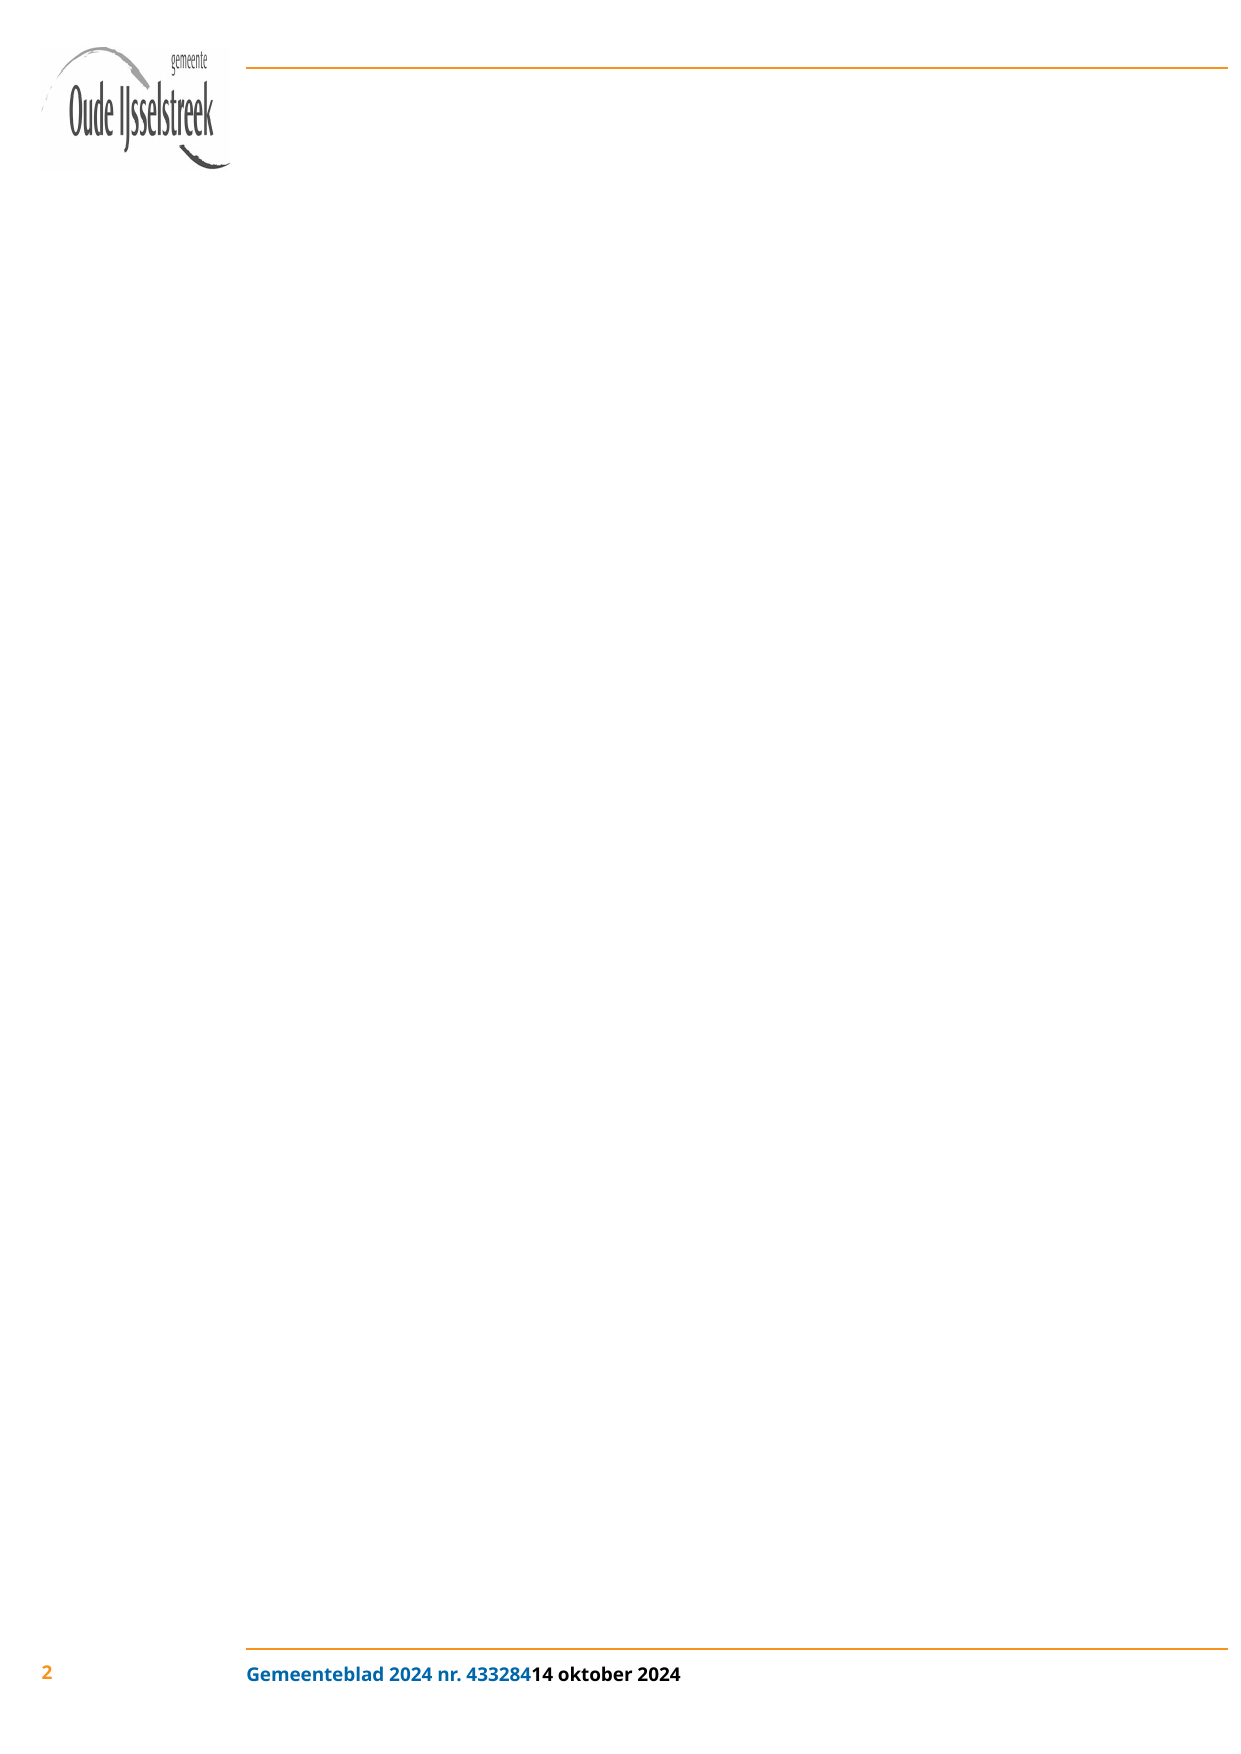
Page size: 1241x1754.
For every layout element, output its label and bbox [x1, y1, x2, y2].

picture [41, 47, 231, 172]
